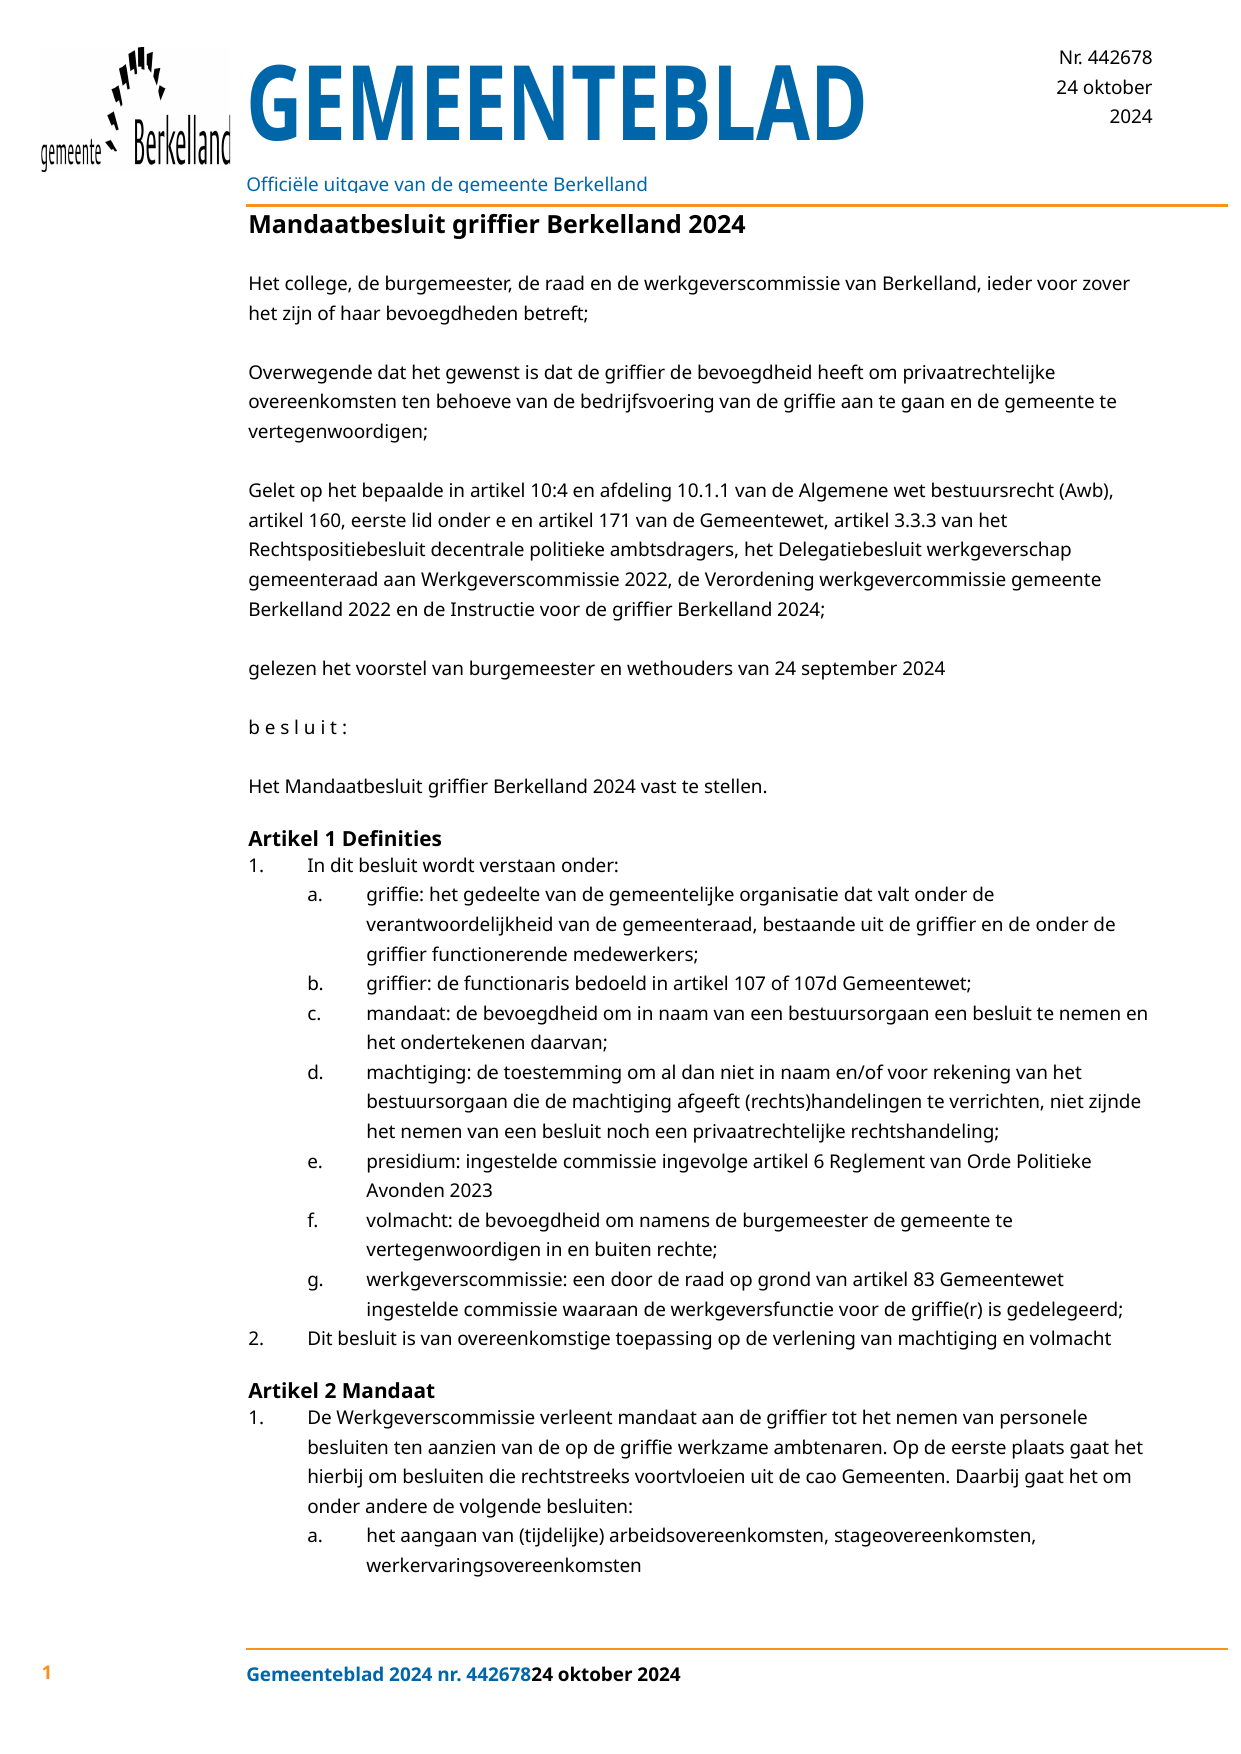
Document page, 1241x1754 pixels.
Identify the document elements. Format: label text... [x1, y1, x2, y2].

list griffie: het gedeelte van de gemeentelijke organisatie dat valt onder de verantwoordelijkheid van de gemeenteraad, bestaande uit de griffier en de onder de griffier functionerende medewerkers; [307, 882, 1152, 967]
list In dit besluit wordt verstaan onder: [248, 852, 1152, 878]
text Het college, de burgemeester, de raad en de werkgeverscommissie van Berkelland, ieder voor zover het zijn of haar bevoegdheden betreft; [248, 270, 1152, 326]
text Overwegende dat het gewenst is dat de griffier de bevoegdheid heeft om privaatrechtelijke overeenkomsten ten behoeve van de bedrijfsvoering van de griffie aan te gaan en de gemeente te vertegenwoordigen; [248, 359, 1152, 444]
list het aangaan van (tijdelijke) arbeidsovereenkomsten, stageovereenkomsten, werkervaringsovereenkomsten [307, 1523, 1152, 1578]
text Artikel 2 Mandaat [248, 1376, 1152, 1404]
text Gelet op het bepaalde in artikel 10:4 en afdeling 10.1.1 van de Algemene wet bestuursrecht (Awb), artikel 160, eerste lid onder e en artikel 171 van de Gemeentewet, artikel 3.3.3 van het Rechtspositiebesluit decentrale politieke ambtsdragers, het Delegatiebesluit werkgeverschap gemeenteraad aan Werkgeverscommissie 2022, de Verordening werkgevercommissie gemeente Berkelland 2022 en de Instructie voor de griffier Berkelland 2024; [248, 477, 1152, 621]
list Dit besluit is van overeenkomstige toepassing op de verlening van machtiging en volmacht [248, 1325, 1152, 1351]
list De Werkgeverscommissie verleent mandaat aan de griffier tot het nemen van personele besluiten ten aanzien van de op de griffie werkzame ambtenaren. Op de eerste plaats gaat het hierbij om besluiten die rechtstreeks voortvloeien uit de cao Gemeenten. Daarbij gaat het om onder andere de volgende besluiten: [248, 1404, 1152, 1519]
text gelezen het voorstel van burgemeester en wethouders van 24 september 2024 [248, 655, 1152, 681]
list volmacht: de bevoegdheid om namens de burgemeester de gemeente te vertegenwoordigen in en buiten rechte; [307, 1207, 1152, 1262]
picture [41, 47, 231, 172]
text Artikel 1 Definities [248, 824, 1152, 852]
text Mandaatbesluit griffier Berkelland 2024 [248, 207, 1152, 241]
list machtiging: de toestemming om al dan niet in naam en/of voor rekening van het bestuursorgaan die de machtiging afgeeft (rechts)handelingen te verrichten, niet zijnde het nemen van een besluit noch een privaatrechtelijke rechtshandeling; [307, 1059, 1152, 1144]
list presidium: ingestelde commissie ingevolge artikel 6 Reglement van Orde Politieke Avonden 2023 [307, 1148, 1152, 1203]
list werkgeverscommissie: een door de raad op grond van artikel 83 Gemeentewet ingestelde commissie waaraan de werkgeversfunctie voor de griffie(r) is gedelegeerd; [307, 1266, 1152, 1322]
text Het Mandaatbesluit griffier Berkelland 2024 vast te stellen. [248, 773, 1152, 799]
text b e s l u i t : [248, 714, 1152, 740]
list griffier: de functionaris bedoeld in artikel 107 of 107d Gemeentewet; [307, 970, 1152, 996]
list mandaat: de bevoegdheid om in naam van een bestuursorgaan een besluit te nemen en het ondertekenen daarvan; [307, 1000, 1152, 1055]
